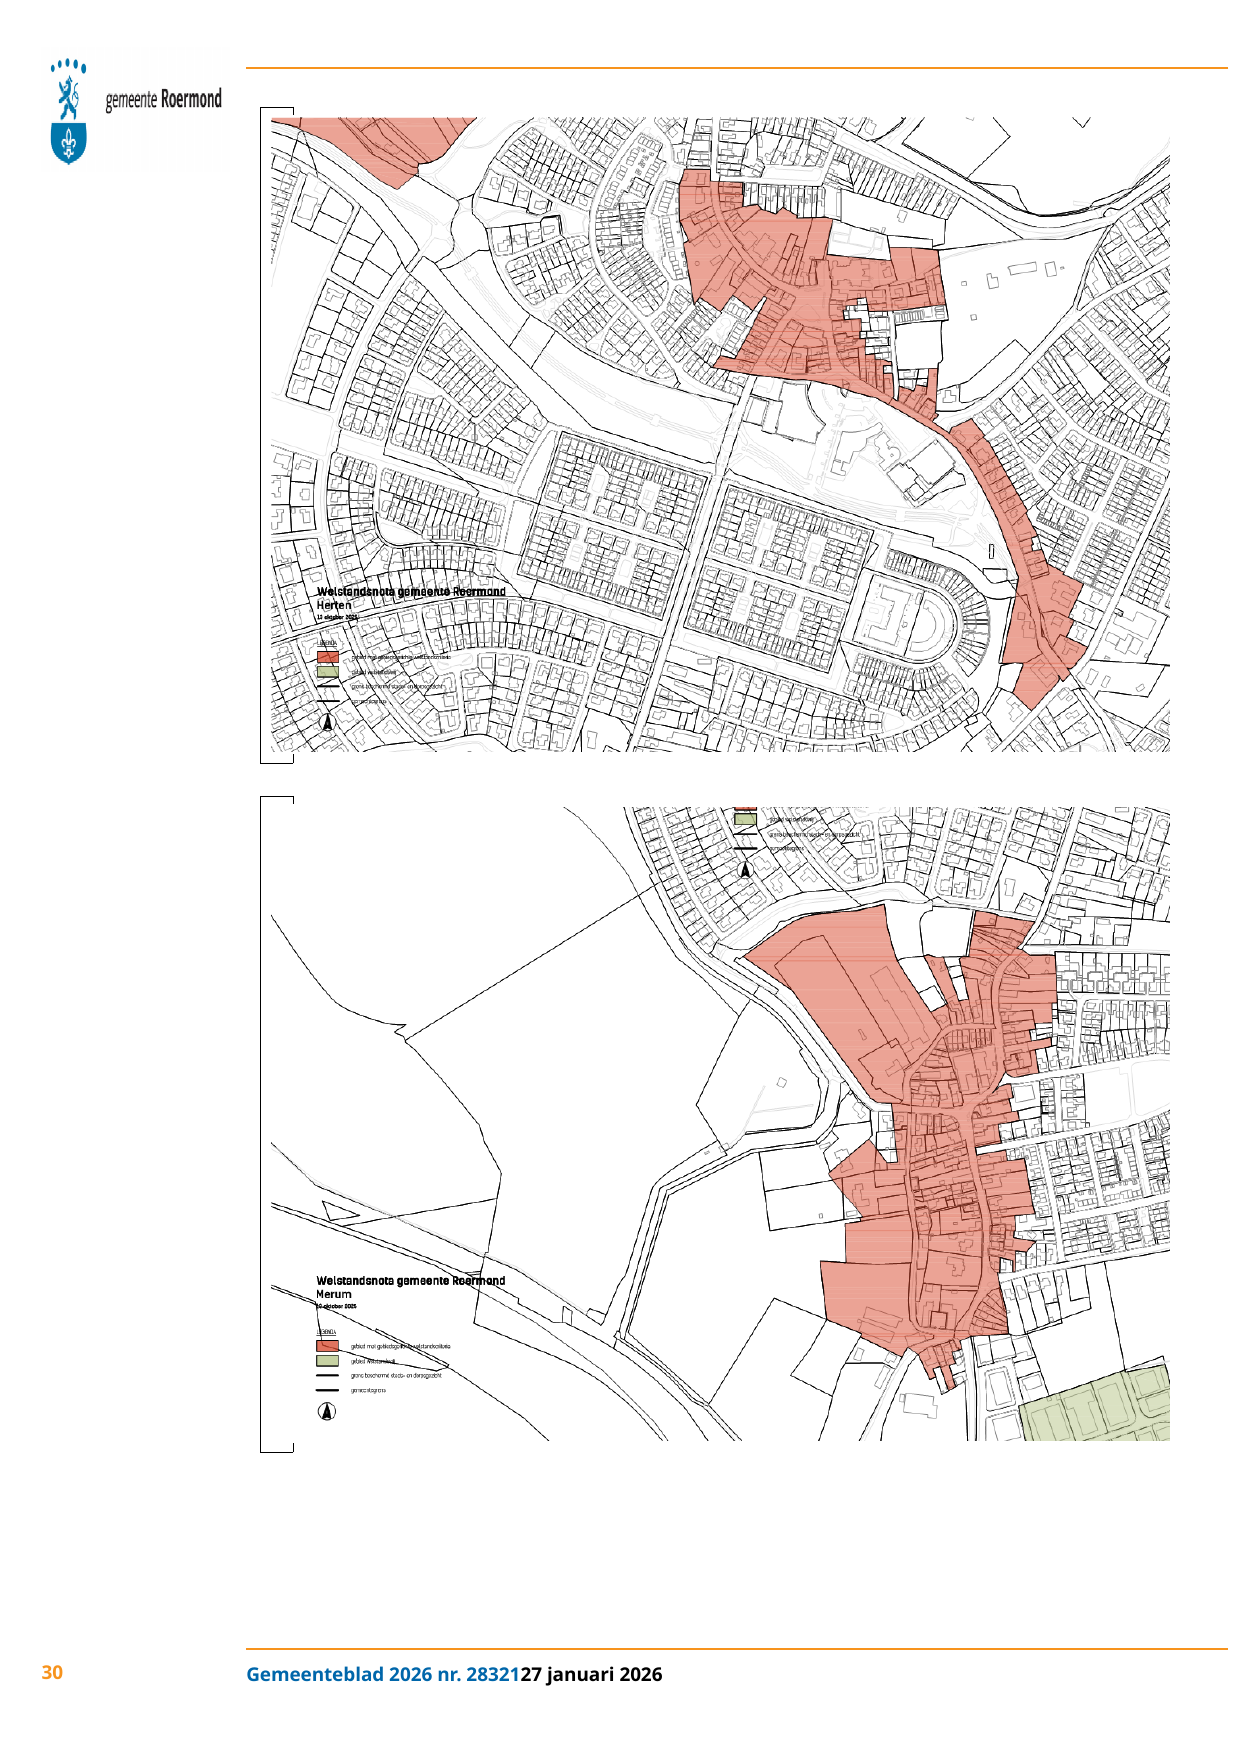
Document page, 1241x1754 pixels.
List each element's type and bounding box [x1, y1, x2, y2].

picture [268, 115, 1173, 754]
picture [268, 804, 1173, 1443]
picture [41, 47, 231, 172]
